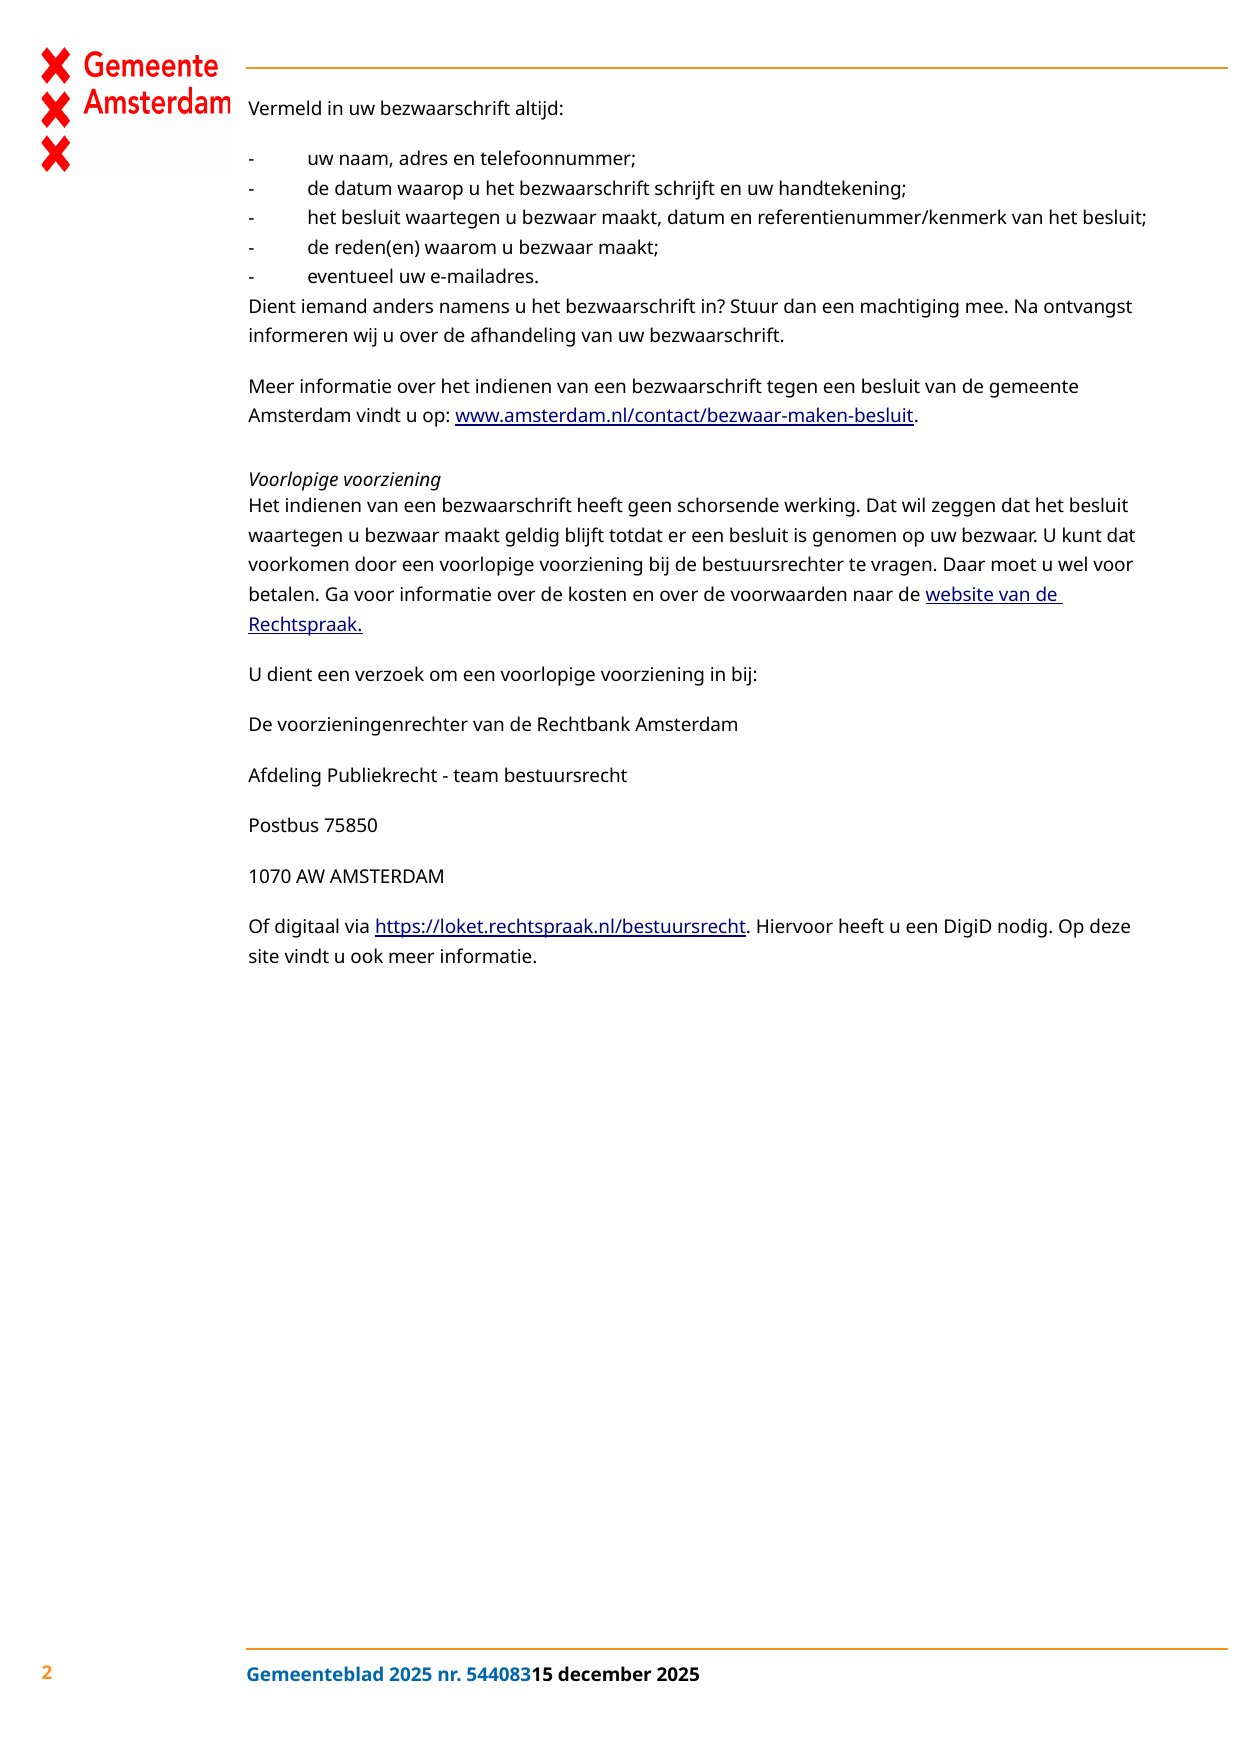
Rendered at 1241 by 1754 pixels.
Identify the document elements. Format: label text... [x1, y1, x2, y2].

text U dient een verzoek om een voorlopige voorziening in bij: [248, 661, 1152, 687]
text Het indienen van een bezwaarschrift heeft geen schorsende werking. Dat wil zeggen dat het besluit waartegen u bezwaar maakt geldig blijft totdat er een besluit is genomen op uw bezwaar. U kunt dat voorkomen door een voorlopige voorziening bij de bestuursrechter te vragen. Daar moet u wel voor betalen. Ga voor informatie over de kosten en over de voorwaarden naar de website van de Rechtspraak. [248, 492, 1152, 636]
list uw naam, adres en telefoonnummer; [248, 145, 1152, 171]
text Voorlopige voorziening [248, 467, 1152, 492]
list eventueel uw e-mailadres. [248, 263, 1152, 289]
text De voorzieningenrechter van de Rechtbank Amsterdam [248, 712, 1152, 737]
text Of digitaal via https://loket.rechtspraak.nl/bestuursrecht. Hiervoor heeft u een DigiD nodig. Op deze site vindt u ook meer informatie. [248, 913, 1152, 968]
text Vermeld in uw bezwaarschrift altijd: [248, 95, 1152, 121]
text Meer informatie over het indienen van een bezwaarschrift tegen een besluit van de gemeente Amsterdam vindt u op: www.amsterdam.nl/contact/bezwaar-maken-besluit. [248, 373, 1152, 428]
list het besluit waartegen u bezwaar maakt, datum en referentienummer/kenmerk van het besluit; [248, 204, 1152, 230]
picture [41, 47, 231, 172]
text 1070 AW AMSTERDAM [248, 863, 1152, 888]
text Dient iemand anders namens u het bezwaarschrift in? Stuur dan een machtiging mee. Na ontvangst informeren wij u over de afhandeling van uw bezwaarschrift. [248, 293, 1152, 348]
text Afdeling Publiekrecht - team bestuursrecht [248, 762, 1152, 788]
text Postbus 75850 [248, 812, 1152, 838]
list de datum waarop u het bezwaarschrift schrijft en uw handtekening; [248, 175, 1152, 201]
list de reden(en) waarom u bezwaar maakt; [248, 234, 1152, 260]
